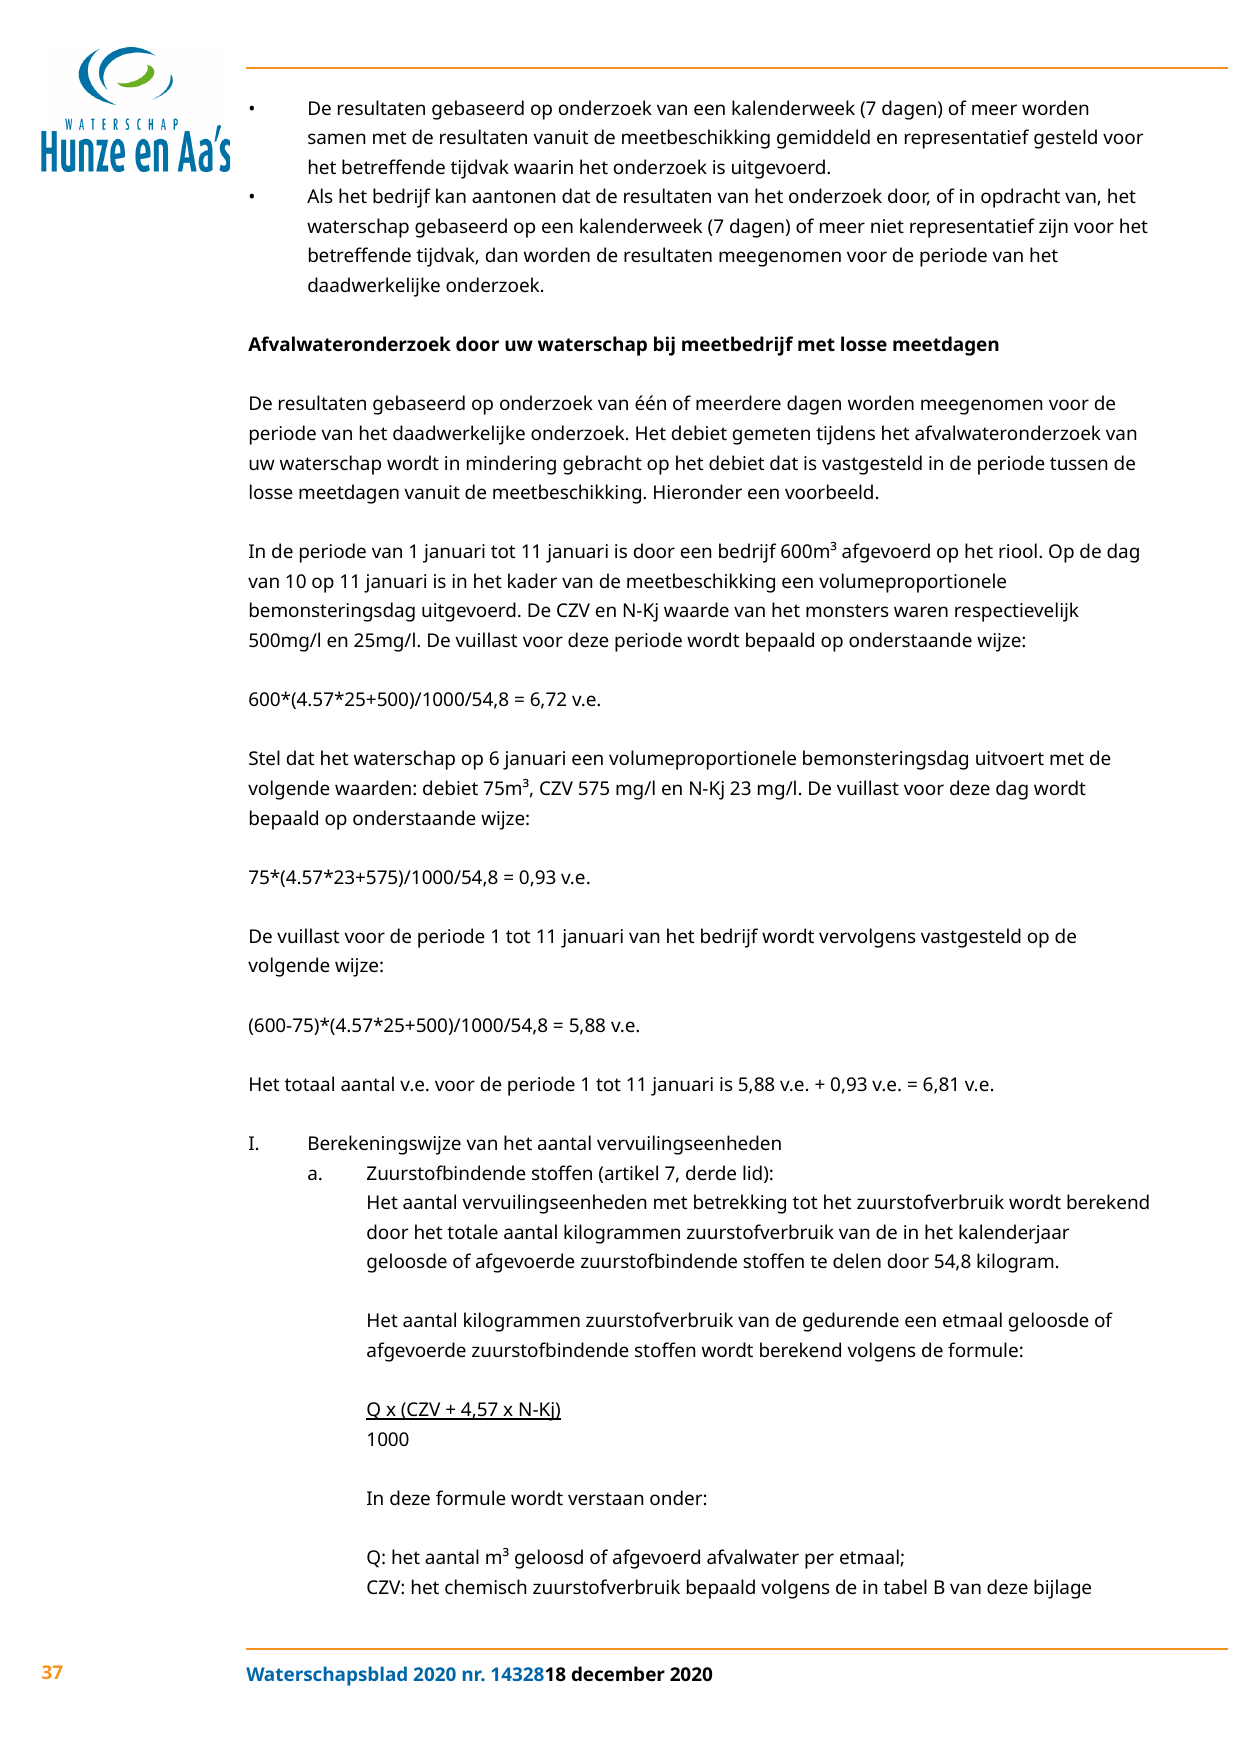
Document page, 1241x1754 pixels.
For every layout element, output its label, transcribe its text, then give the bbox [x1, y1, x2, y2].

list In deze formule wordt verstaan onder: [307, 1485, 1152, 1511]
picture [226, 145, 231, 156]
list Het aantal vervuilingseenheden met betrekking tot het zuurstofverbruik wordt berekend door het totale aantal kilogrammen zuurstofverbruik van de in het kalenderjaar geloosde of afgevoerde zuurstofbindende stoffen te delen door 54,8 kilogram. [307, 1189, 1152, 1274]
text Het totaal aantal v.e. voor de periode 1 tot 11 januari is 5,88 v.e. + 0,93 v.e. = 6,81 v.e. [248, 1071, 1152, 1097]
list CZV: het chemisch zuurstofverbruik bepaald volgens de in tabel B van deze bijlage [307, 1574, 1152, 1600]
text De resultaten gebaseerd op onderzoek van één of meerdere dagen worden meegenomen voor de periode van het daadwerkelijke onderzoek. Het debiet gemeten tijdens het afvalwateronderzoek van uw waterschap wordt in mindering gebracht op het debiet dat is vastgesteld in de periode tussen de losse meetdagen vanuit de meetbeschikking. Hieronder een voorbeeld. [248, 391, 1152, 505]
list Zuurstofbindende stoffen (artikel 7, derde lid): [307, 1160, 1152, 1186]
text 600*(4.57*25+500)/1000/54,8 = 6,72 v.e. [248, 686, 1152, 712]
text De vuillast voor de periode 1 tot 11 januari van het bedrijf wordt vervolgens vastgesteld op de volgende wijze: [248, 923, 1152, 978]
text (600-75)*(4.57*25+500)/1000/54,8 = 5,88 v.e. [248, 1012, 1152, 1038]
text 75*(4.57*23+575)/1000/54,8 = 0,93 v.e. [248, 864, 1152, 890]
list De resultaten gebaseerd op onderzoek van een kalenderweek (7 dagen) of meer worden samen met de resultaten vanuit de meetbeschikking gemiddeld en representatief gesteld voor het betreffende tijdvak waarin het onderzoek is uitgevoerd. [248, 95, 1152, 180]
list 1000 [307, 1426, 1152, 1452]
list Berekeningswijze van het aantal vervuilingseenheden [248, 1130, 1152, 1156]
text Stel dat het waterschap op 6 januari een volumeproportionele bemonsteringsdag uitvoert met de volgende waarden: debiet 75m³, CZV 575 mg/l en N-Kj 23 mg/l. De vuillast voor deze dag wordt bepaald op onderstaande wijze: [248, 746, 1152, 831]
picture [41, 47, 231, 172]
list Het aantal kilogrammen zuurstofverbruik van de gedurende een etmaal geloosde of afgevoerde zuurstofbindende stoffen wordt berekend volgens de formule: [307, 1308, 1152, 1363]
list Q: het aantal m³ geloosd of afgevoerd afvalwater per etmaal; [307, 1544, 1152, 1570]
list Q x (CZV + 4,57 x N-Kj) [307, 1396, 1152, 1422]
picture [47, 154, 51, 172]
text In de periode van 1 januari tot 11 januari is door een bedrijf 600m³ afgevoerd op het riool. Op de dag van 10 op 11 januari is in het kader van de meetbeschikking een volumeproportionele bemonsteringsdag uitgevoerd. De CZV en N-Kj waarde van het monsters waren respectievelijk 500mg/l en 25mg/l. De vuillast voor deze periode wordt bepaald op onderstaande wijze: [248, 538, 1152, 653]
picture [183, 163, 191, 172]
text Afvalwateronderzoek door uw waterschap bij meetbedrijf met losse meetdagen [248, 331, 1152, 357]
list Als het bedrijf kan aantonen dat de resultaten van het onderzoek door, of in opdracht van, het waterschap gebaseerd op een kalenderweek (7 dagen) of meer niet representatief zijn voor het betreffende tijdvak, dan worden de resultaten meegenomen voor de periode van het daadwerkelijke onderzoek. [248, 183, 1152, 298]
